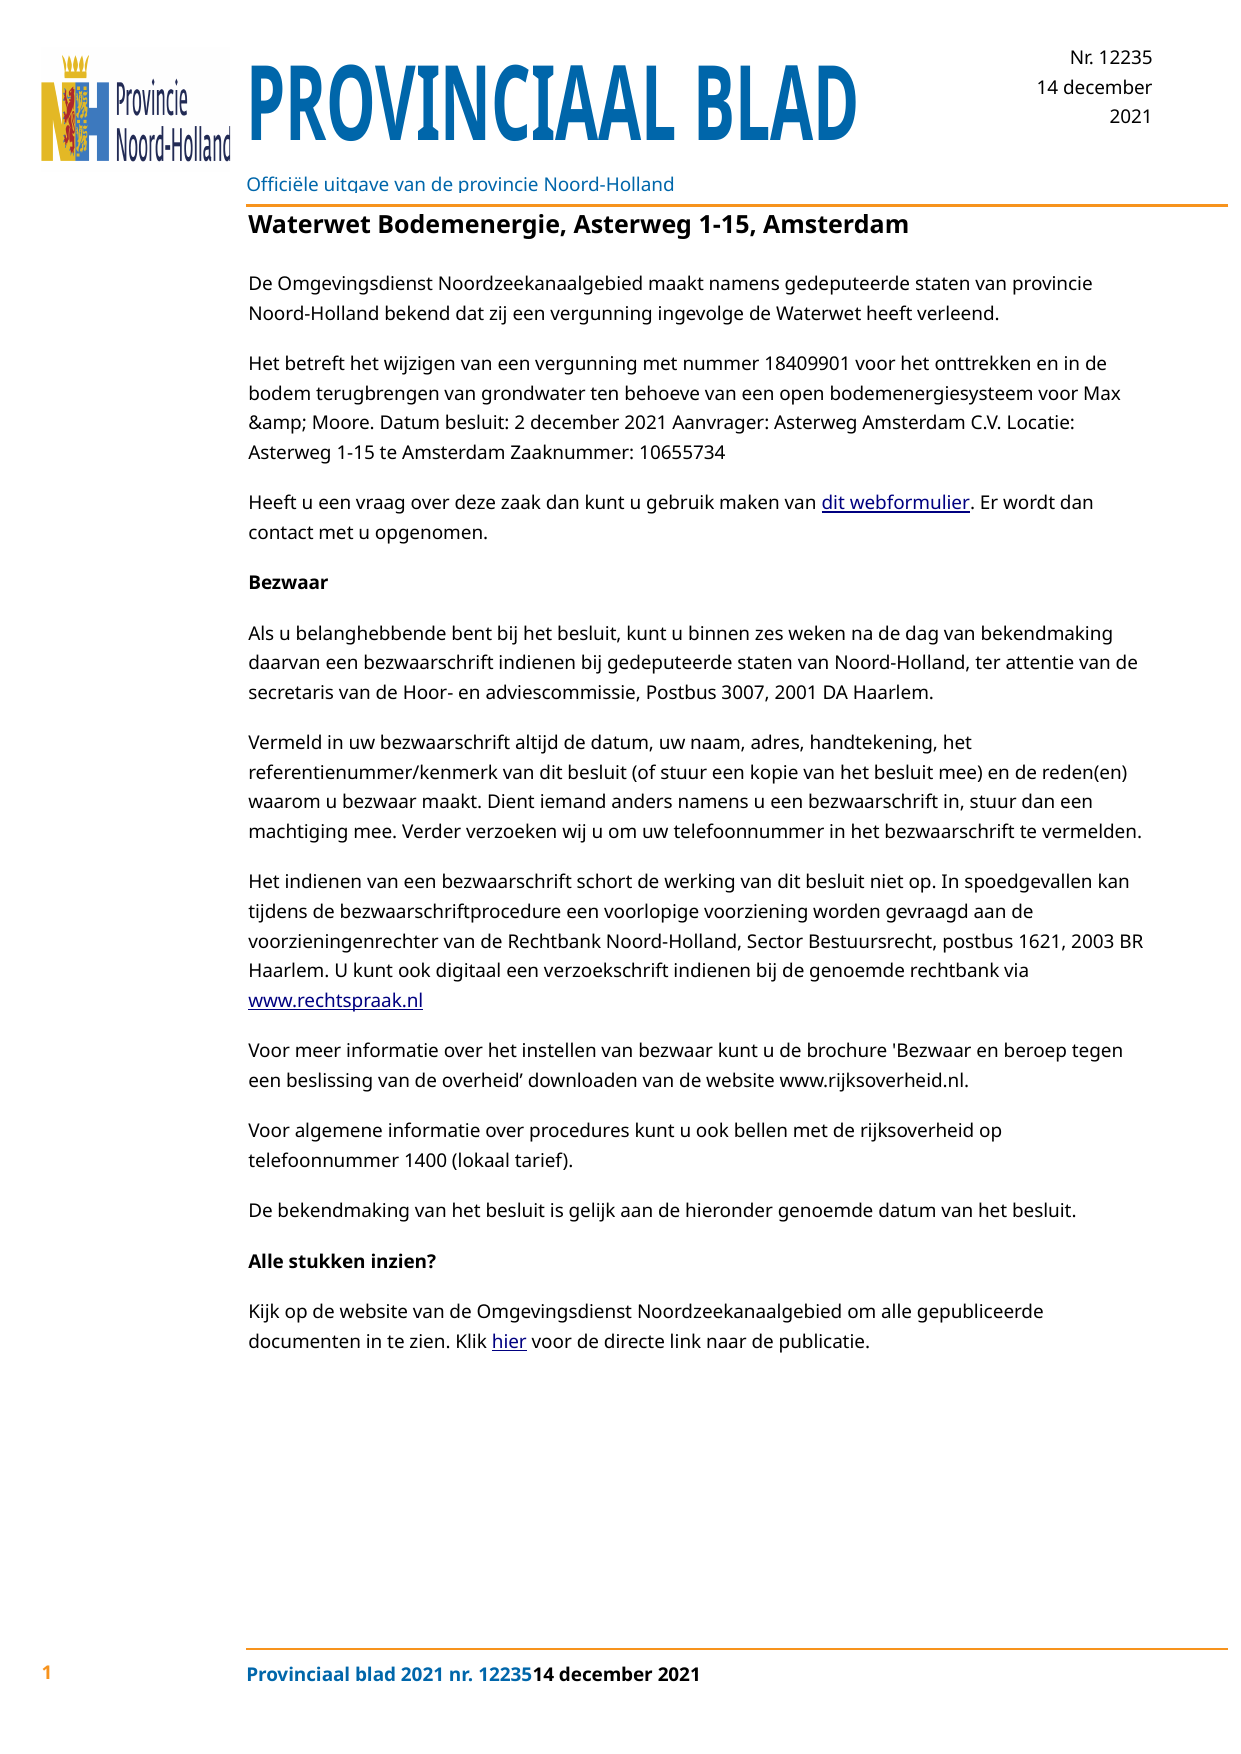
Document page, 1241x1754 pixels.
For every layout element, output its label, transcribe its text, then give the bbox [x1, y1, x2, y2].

text Waterwet Bodemenergie, Asterweg 1-15, Amsterdam [248, 207, 1152, 241]
text Kijk op de website van de Omgevingsdienst Noordzeekanaalgebied om alle gepubliceerde documenten in te zien. Klik hier voor de directe link naar de publicatie. [248, 1298, 1152, 1353]
text Alle stukken inzien? [248, 1248, 1152, 1273]
text Het betreft het wijzigen van een vergunning met nummer 18409901 voor het onttrekken en in de bodem terugbrengen van grondwater ten behoeve van een open bodemenergiesysteem voor Max &amp; Moore. Datum besluit: 2 december 2021 Aanvrager: Asterweg Amsterdam C.V. Locatie: Asterweg 1-15 te Amsterdam Zaaknummer: 10655734 [248, 350, 1152, 465]
text Vermeld in uw bezwaarschrift altijd de datum, uw naam, adres, handtekening, het referentienummer/kenmerk van dit besluit (of stuur een kopie van het besluit mee) en de reden(en) waarom u bezwaar maakt. Dient iemand anders namens u een bezwaarschrift in, stuur dan een machtiging mee. Verder verzoeken wij u om uw telefoonnummer in het bezwaarschrift te vermelden. [248, 729, 1152, 844]
text Voor algemene informatie over procedures kunt u ook bellen met de rijksoverheid op telefoonnummer 1400 (lokaal tarief). [248, 1117, 1152, 1173]
text Het indienen van een bezwaarschrift schort de werking van dit besluit niet op. In spoedgevallen kan tijdens de bezwaarschriftprocedure een voorlopige voorziening worden gevraagd aan de voorzieningenrechter van de Rechtbank Noord-Holland, Sector Bestuursrecht, postbus 1621, 2003 BR Haarlem. U kunt ook digitaal een verzoekschrift indienen bij de genoemde rechtbank via www.rechtspraak.nl [248, 869, 1152, 1013]
text Voor meer informatie over het instellen van bezwaar kunt u de brochure 'Bezwaar en beroep tegen een beslissing van de overheid’ downloaden van de website www.rijksoverheid.nl. [248, 1037, 1152, 1093]
text De Omgevingsdienst Noordzeekanaalgebied maakt namens gedeputeerde staten van provincie Noord-Holland bekend dat zij een vergunning ingevolge de Waterwet heeft verleend. [248, 270, 1152, 326]
text Als u belanghebbende bent bij het besluit, kunt u binnen zes weken na de dag van bekendmaking daarvan een bezwaarschrift indienen bij gedeputeerde staten van Noord-Holland, ter attentie van de secretaris van de Hoor- en adviescommissie, Postbus 3007, 2001 DA Haarlem. [248, 620, 1152, 705]
picture [41, 47, 231, 172]
text De bekendmaking van het besluit is gelijk aan de hieronder genoemde datum van het besluit. [248, 1197, 1152, 1223]
text Heeft u een vraag over deze zaak dan kunt u gebruik maken van dit webformulier. Er wordt dan contact met u opgenomen. [248, 489, 1152, 545]
text Bezwaar [248, 569, 1152, 595]
